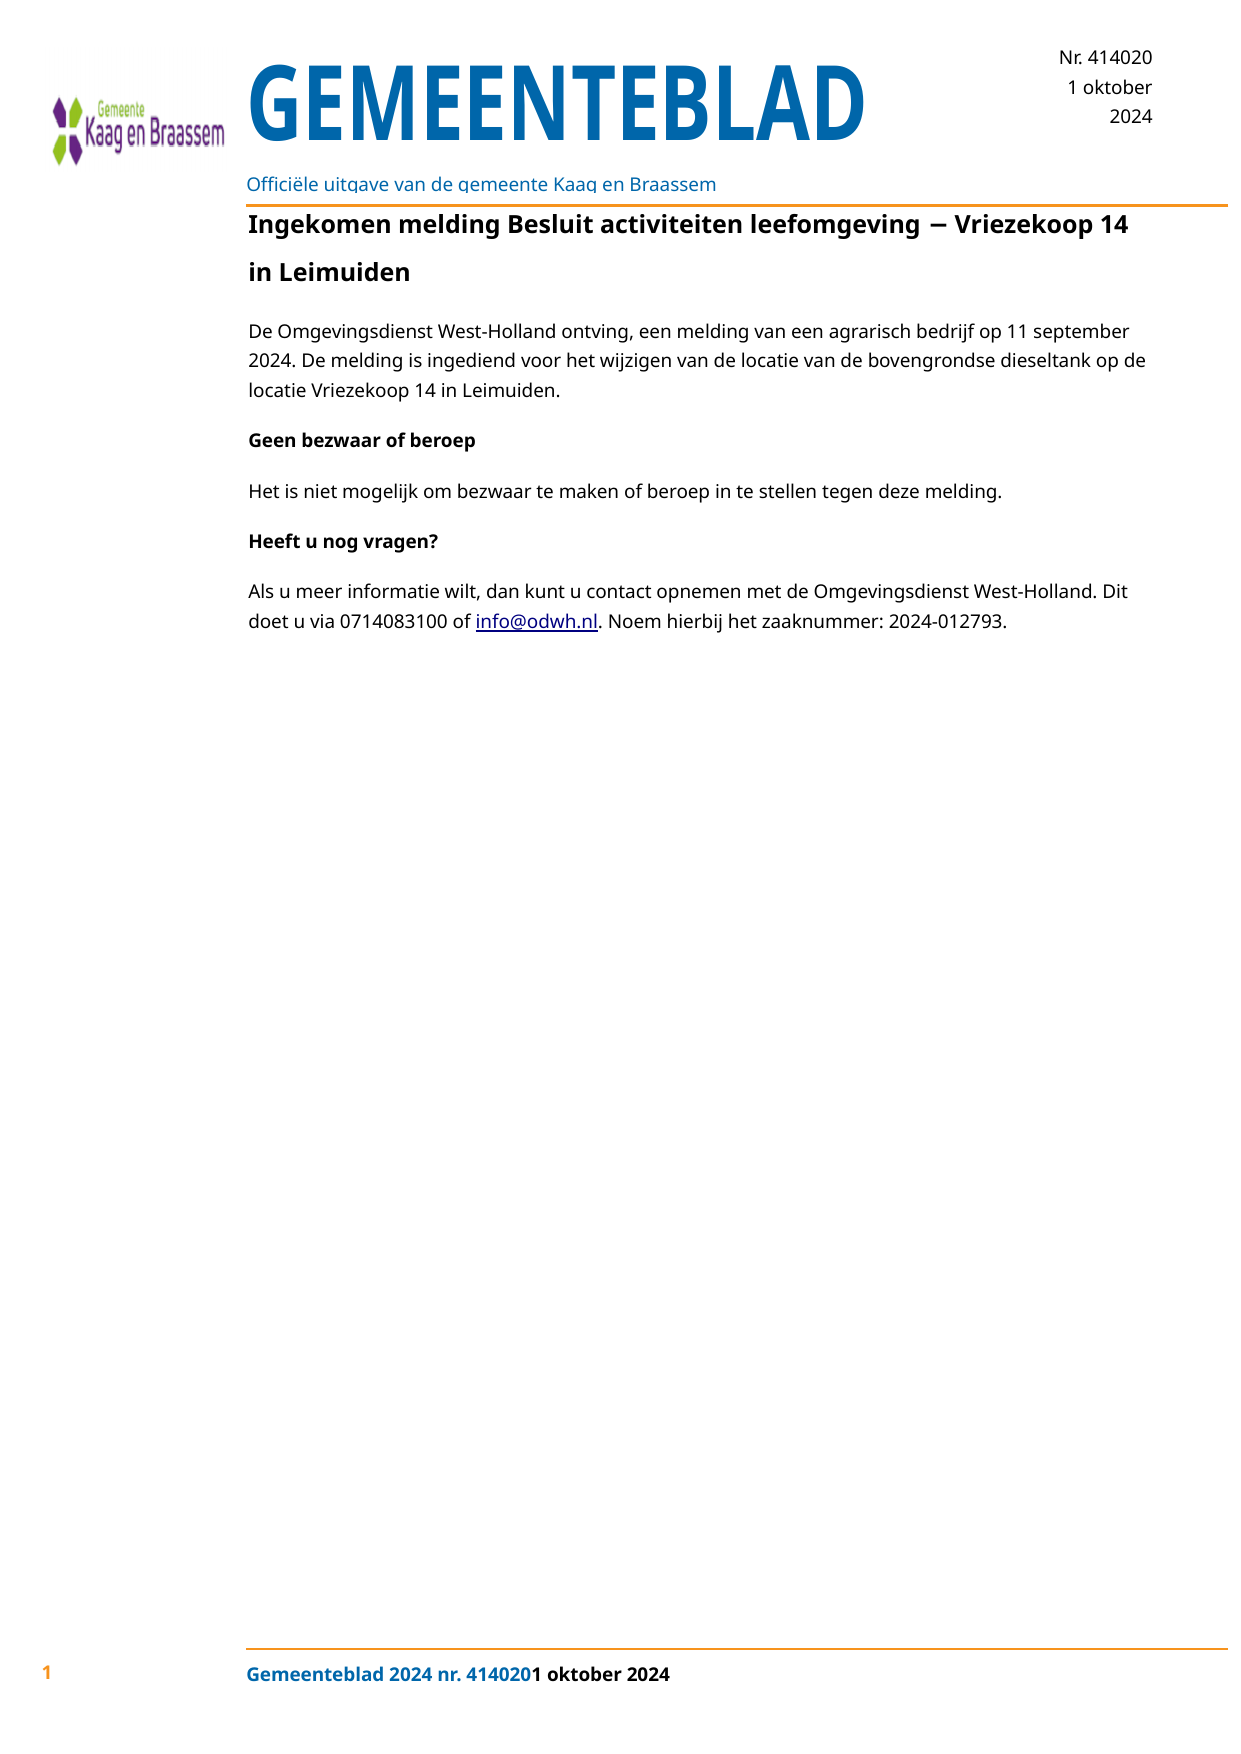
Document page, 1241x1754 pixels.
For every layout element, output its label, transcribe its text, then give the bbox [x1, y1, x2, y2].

text Als u meer informatie wilt, dan kunt u contact opnemen met de Omgevingsdienst West-Holland. Dit doet u via 0714083100 of info@odwh.nl. Noem hierbij het zaaknummer: 2024-012793. [248, 579, 1152, 634]
text Ingekomen melding Besluit activiteiten leefomgeving − Vriezekoop 14 in Leimuiden [248, 207, 1152, 288]
picture [41, 47, 231, 172]
text De Omgevingsdienst West-Holland ontving, een melding van een agrarisch bedrijf op 11 september 2024. De melding is ingediend voor het wijzigen van de locatie van de bovengrondse dieseltank op de locatie Vriezekoop 14 in Leimuiden. [248, 318, 1152, 403]
text Geen bezwaar of beroep [248, 427, 1152, 453]
text Het is niet mogelijk om bezwaar te maken of beroep in te stellen tegen deze melding. [248, 478, 1152, 504]
text Heeft u nog vragen? [248, 528, 1152, 554]
